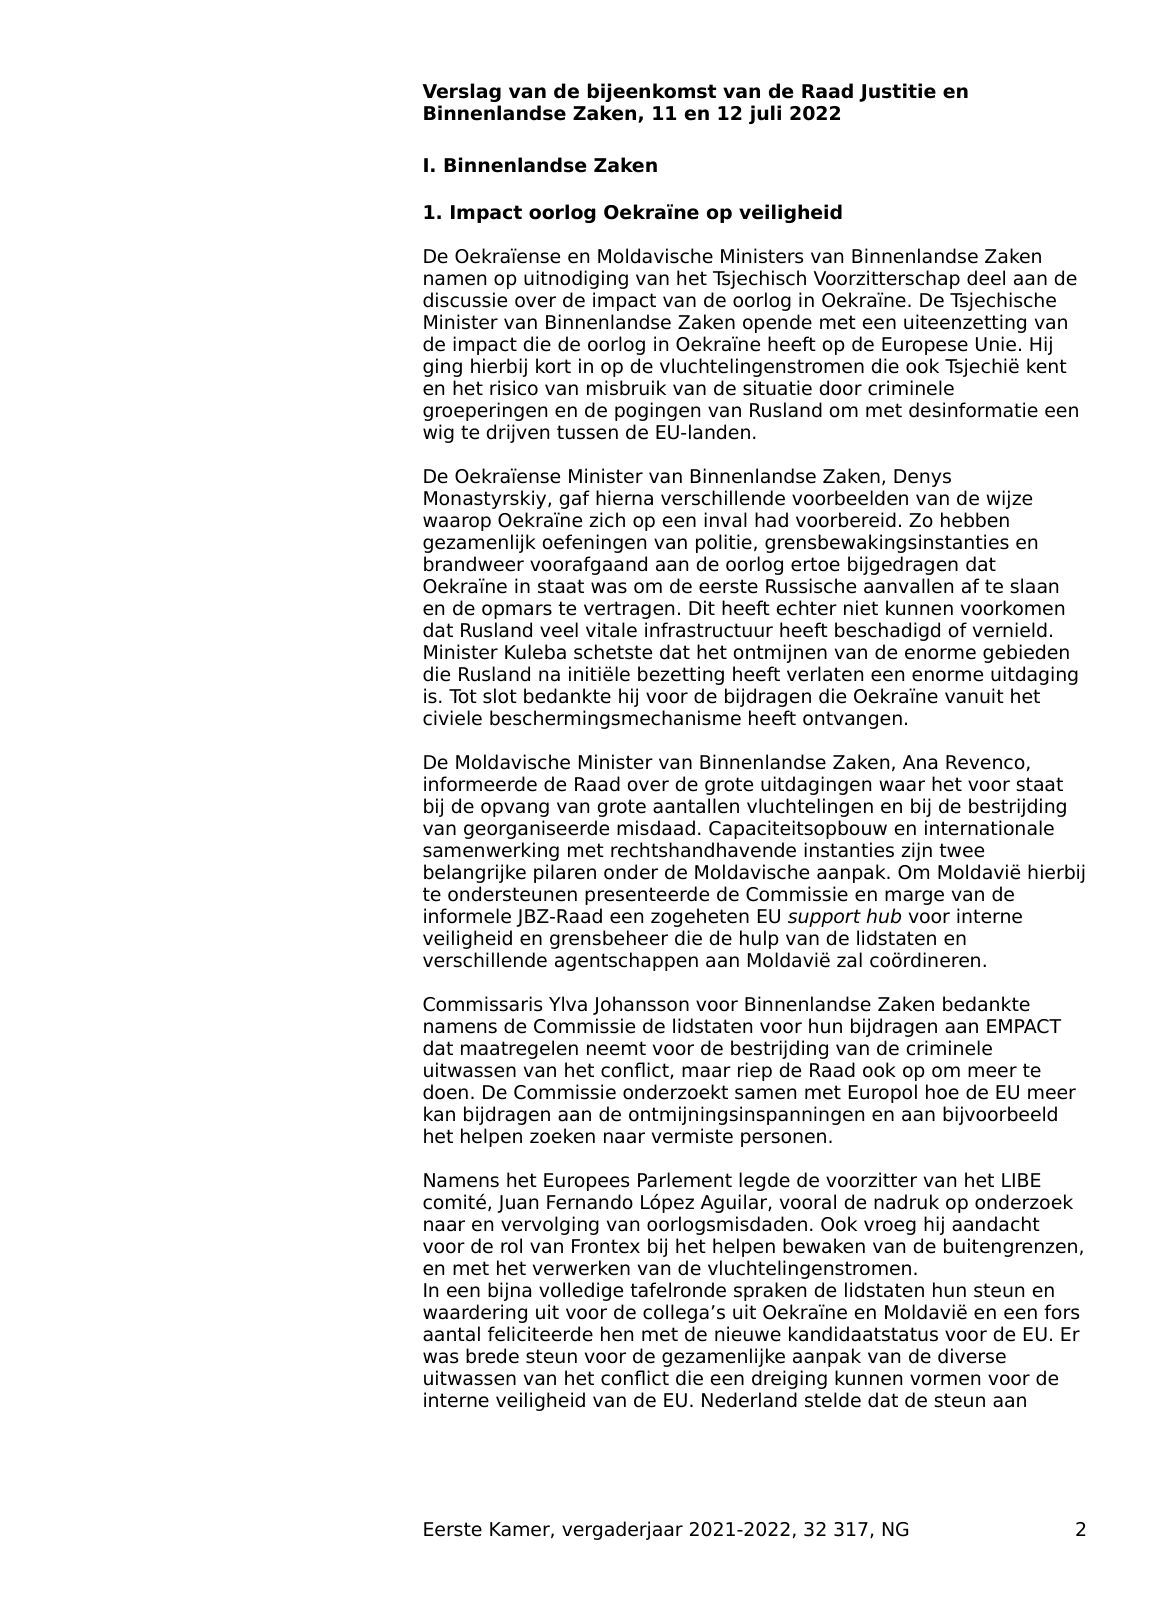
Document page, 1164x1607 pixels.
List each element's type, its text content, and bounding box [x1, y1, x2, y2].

text De Oekraïense Minister van Binnenlandse Zaken, Denys Monastyrskiy, gaf hierna verschillende voorbeelden van de wijze waarop Oekraïne zich op een inval had voorbereid. Zo hebben gezamenlijk oefeningen van politie, grensbewakingsinstanties en brandweer voorafgaand aan de oorlog ertoe bijgedragen dat Oekraïne in staat was om de eerste Russische aanvallen af te slaan en de opmars te vertragen. Dit heeft echter niet kunnen voorkomen dat Rusland veel vitale infrastructuur heeft beschadigd of vernield. Minister Kuleba schetste dat het ontmijnen van de enorme gebieden die Rusland na initiële bezetting heeft verlaten een enorme uitdaging is. Tot slot bedankte hij voor de bijdragen die Oekraïne vanuit het civiele beschermingsmechanisme heeft ontvangen. [422, 466, 1087, 730]
text In een bijna volledige tafelronde spraken de lidstaten hun steun en waardering uit voor de collega’s uit Oekraïne en Moldavië en een fors aantal feliciteerde hen met de nieuwe kandidaatstatus voor de EU. Er was brede steun voor de gezamenlijke aanpak van de diverse uitwassen van het conflict die een dreiging kunnen vormen voor de interne veiligheid van de EU. Nederland stelde dat de steun aan [422, 1280, 1087, 1412]
text De Oekraïense en Moldavische Ministers van Binnenlandse Zaken namen op uitnodiging van het Tsjechisch Voorzitterschap deel aan de discussie over de impact van de oorlog in Oekraïne. De Tsjechische Minister van Binnenlandse Zaken opende met een uiteenzetting van de impact die de oorlog in Oekraïne heeft op de Europese Unie. Hij ging hierbij kort in op de vluchtelingenstromen die ook Tsjechië kent en het risico van misbruik van de situatie door criminele groeperingen en de pogingen van Rusland om met desinformatie een wig te drijven tussen de EU-landen. [422, 246, 1087, 444]
subtitle I. Binnenlandse Zaken [422, 155, 1087, 177]
text Commissaris Ylva Johansson voor Binnenlandse Zaken bedankte namens de Commissie de lidstaten voor hun bijdragen aan EMPACT dat maatregelen neemt voor de bestrijding van de criminele uitwassen van het conflict, maar riep de Raad ook op om meer te doen. De Commissie onderzoekt samen met Europol hoe de EU meer kan bijdragen aan de ontmijningsinspanningen en aan bijvoorbeeld het helpen zoeken naar vermiste personen. [422, 994, 1087, 1148]
subtitle Verslag van de bijeenkomst van de Raad Justitie en Binnenlandse Zaken, 11 en 12 juli 2022 [422, 81, 1087, 125]
subtitle 1. Impact oorlog Oekraïne op veiligheid [422, 202, 1087, 224]
text De Moldavische Minister van Binnenlandse Zaken, Ana Revenco, informeerde de Raad over de grote uitdagingen waar het voor staat bij de opvang van grote aantallen vluchtelingen en bij de bestrijding van georganiseerde misdaad. Capaciteitsopbouw en internationale samenwerking met rechtshandhavende instanties zijn twee belangrijke pilaren onder de Moldavische aanpak. Om Moldavië hierbij te ondersteunen presenteerde de Commissie en marge van de informele JBZ-Raad een zogeheten EU support hub voor interne veiligheid en grensbeheer die de hulp van de lidstaten en verschillende agentschappen aan Moldavië zal coördineren. [422, 752, 1087, 972]
text Namens het Europees Parlement legde de voorzitter van het LIBE comité, Juan Fernando López Aguilar, vooral de nadruk op onderzoek naar en vervolging van oorlogsmisdaden. Ook vroeg hij aandacht voor de rol van Frontex bij het helpen bewaken van de buitengrenzen, en met het verwerken van de vluchtelingenstromen. [422, 1170, 1087, 1280]
